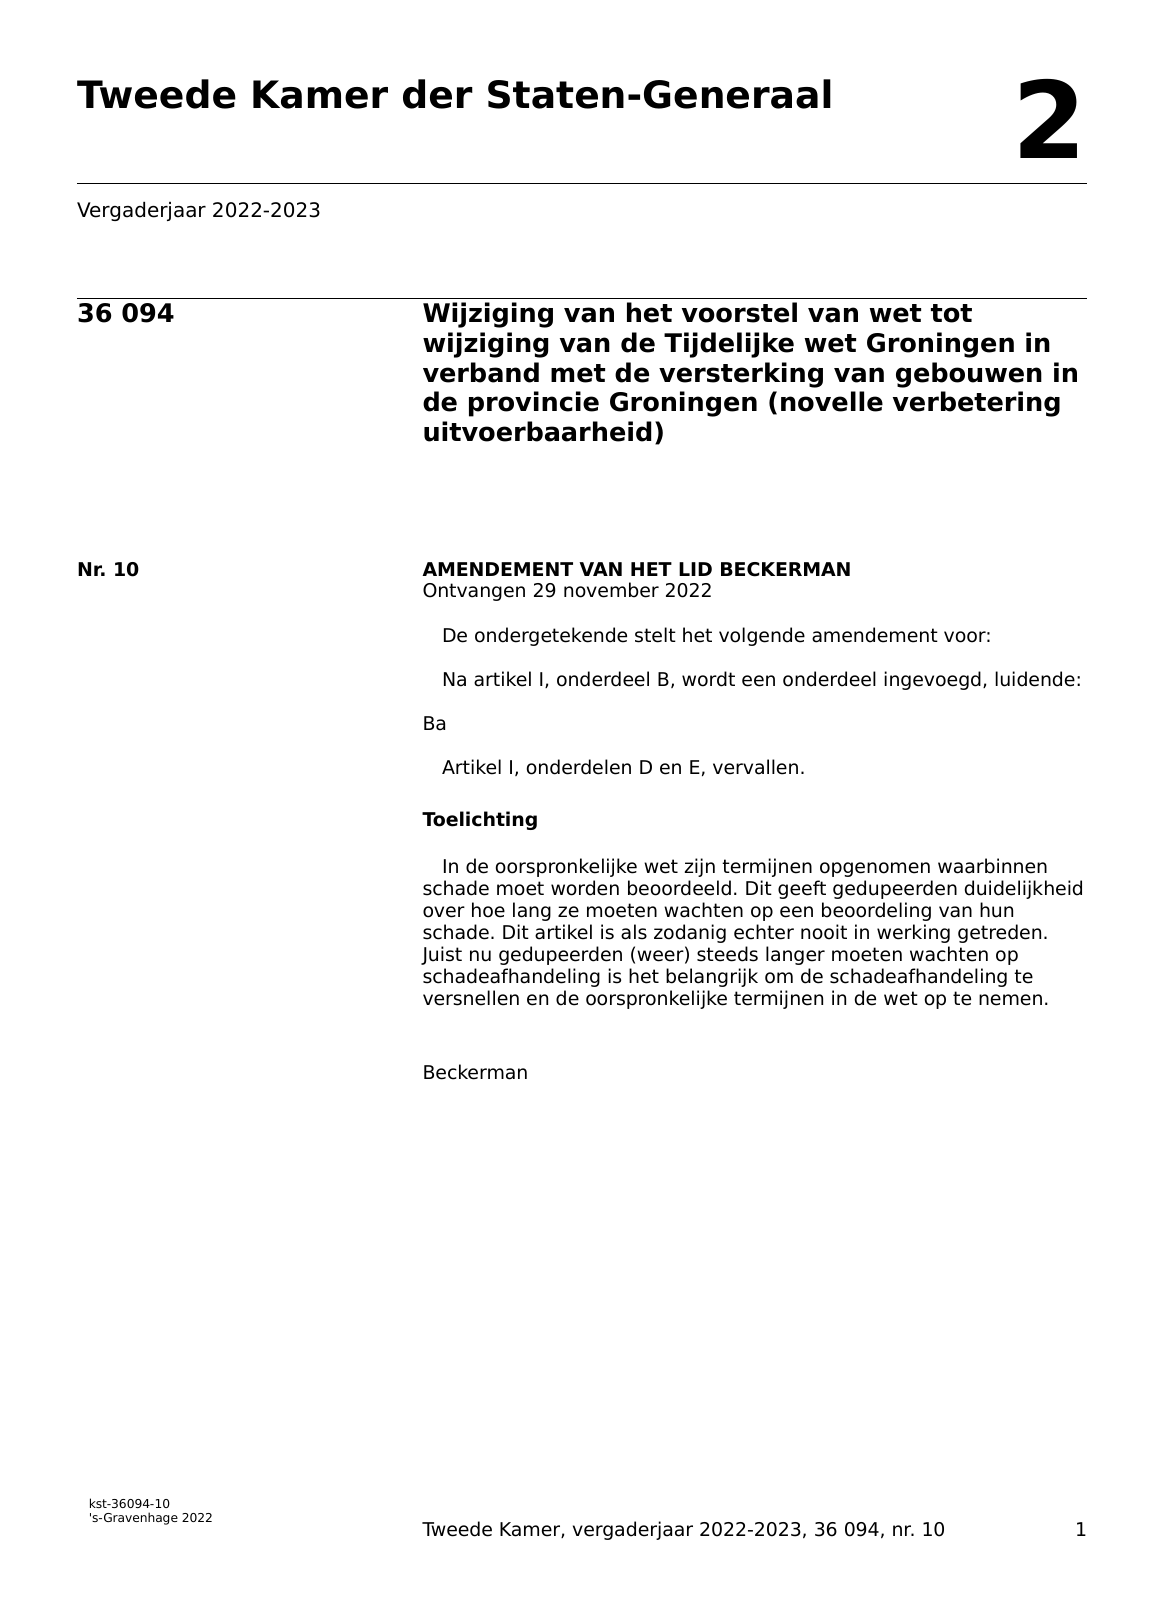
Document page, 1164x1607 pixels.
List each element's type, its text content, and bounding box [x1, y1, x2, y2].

text kst-36094-10 [88, 1497, 323, 1511]
table_header 2 [886, 59, 1087, 183]
subtitle Nr. 10 AMENDEMENT VAN HET LID BECKERMAN [77, 558, 1087, 580]
text De ondergetekende stelt het volgende amendement voor: [422, 624, 1087, 647]
text Artikel I, onderdelen D en E, vervallen. [422, 757, 1087, 779]
text 's-Gravenhage 2022 [88, 1511, 323, 1525]
text Ba [422, 713, 1087, 735]
table_header Tweede Kamer der Staten-Generaal [77, 59, 886, 183]
text Na artikel I, onderdeel B, wordt een onderdeel ingevoegd, luidende: [422, 669, 1087, 691]
text Beckerman [422, 1040, 1087, 1084]
table_cell Vergaderjaar 2022-2023 [77, 184, 1087, 298]
subtitle Toelichting [422, 809, 1087, 831]
subtitle 36 094 Wijziging van het voorstel van wet tot wijziging van de Tijdelijke wet Groningen in verband met de versterking van gebouwen in de provincie Groningen (novelle verbetering uitvoerbaarheid) [77, 299, 1087, 447]
text Ontvangen 29 november 2022 [422, 580, 1087, 602]
text In de oorspronkelijke wet zijn termijnen opgenomen waarbinnen schade moet worden beoordeeld. Dit geeft gedupeerden duidelijkheid over hoe lang ze moeten wachten op een beoordeling van hun schade. Dit artikel is als zodanig echter nooit in werking getreden. Juist nu gedupeerden (weer) steeds langer moeten wachten op schadeafhandeling is het belangrijk om de schadeafhandeling te versnellen en de oorspronkelijke termijnen in de wet op te nemen. [422, 856, 1087, 1010]
